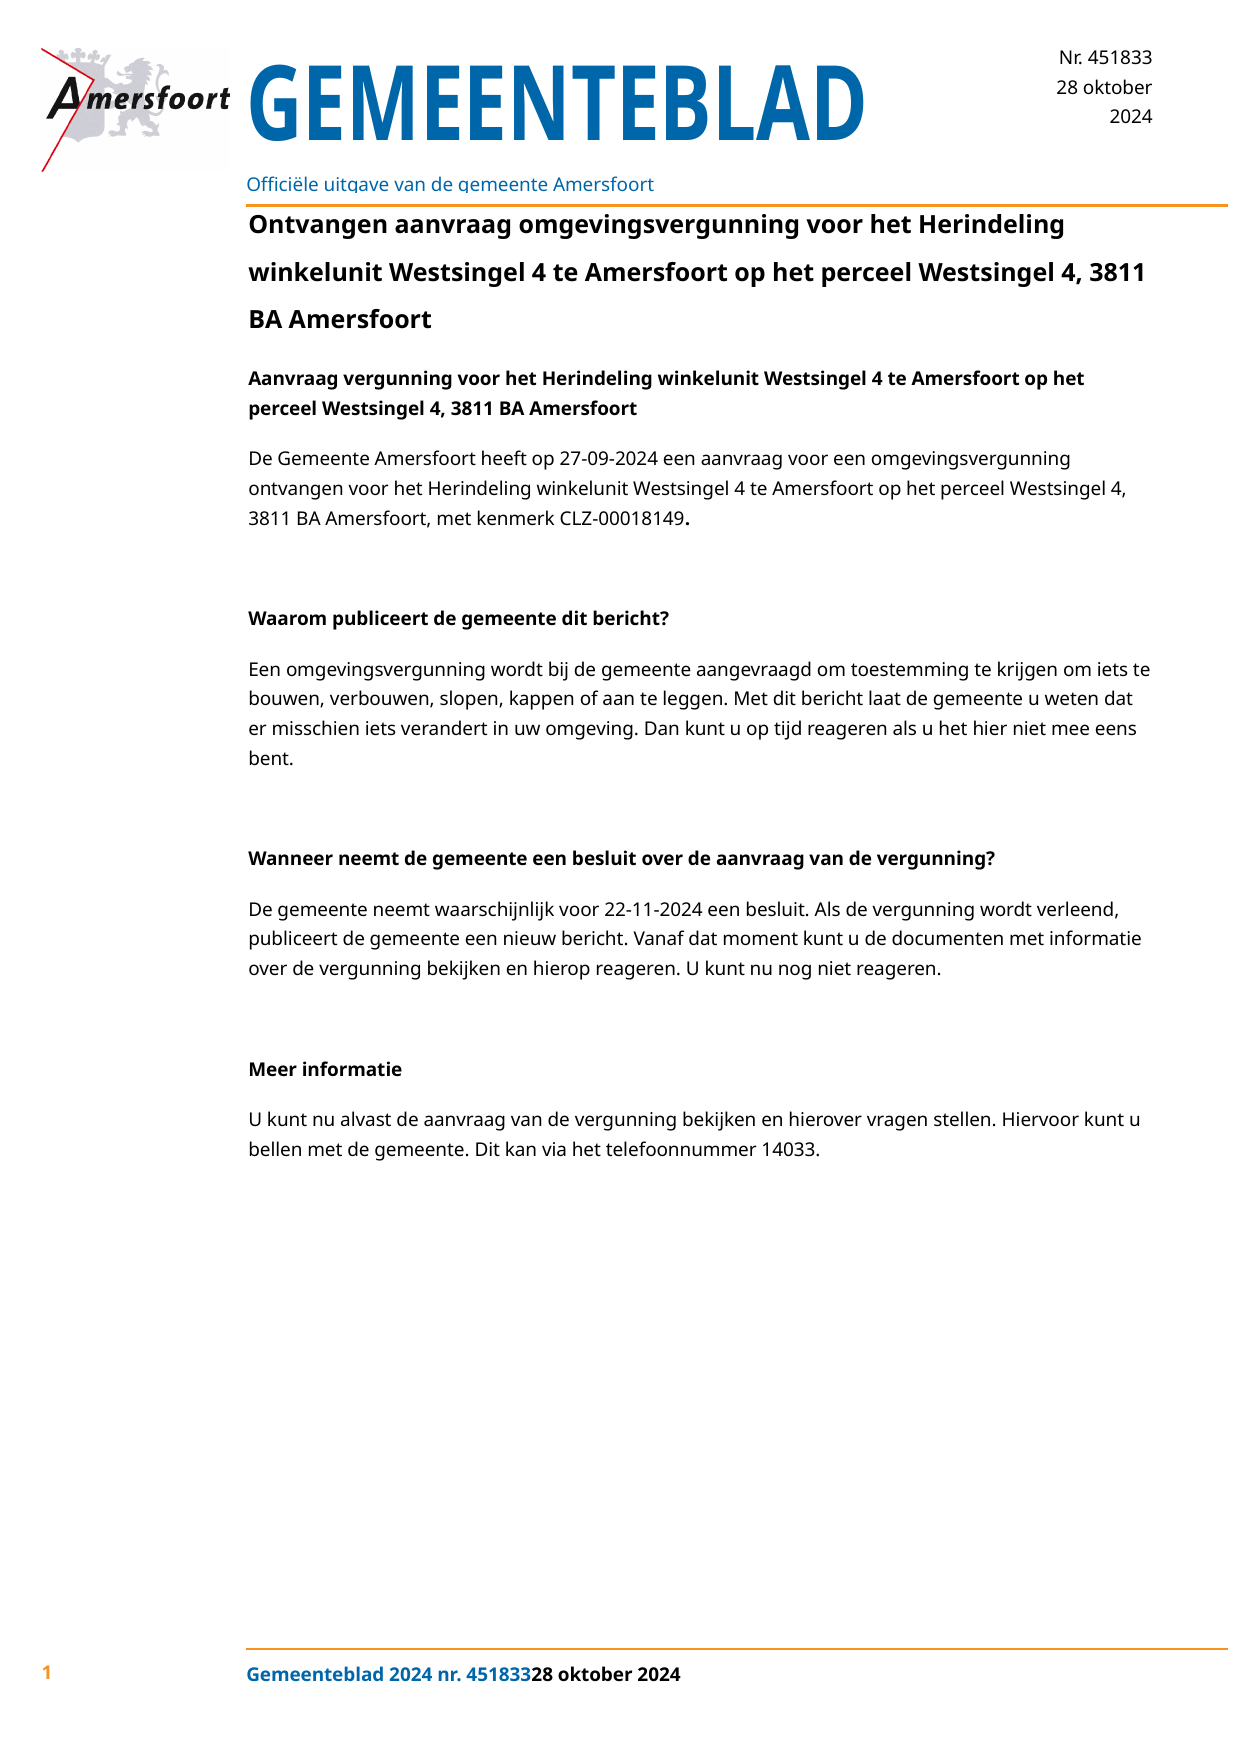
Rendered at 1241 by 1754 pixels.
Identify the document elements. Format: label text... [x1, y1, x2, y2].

text De Gemeente Amersfoort heeft op 27-09-2024 een aanvraag voor een omgevingsvergunning ontvangen voor het Herindeling winkelunit Westsingel 4 te Amersfoort op het perceel Westsingel 4, 3811 BA Amersfoort, met kenmerk CLZ-00018149. [248, 446, 1152, 530]
text Waarom publiceert de gemeente dit bericht? [248, 606, 1152, 631]
picture [41, 47, 231, 172]
text Ontvangen aanvraag omgevingsvergunning voor het Herindeling winkelunit Westsingel 4 te Amersfoort op het perceel Westsingel 4, 3811 BA Amersfoort [248, 207, 1152, 336]
text De gemeente neemt waarschijnlijk voor 22-11-2024 een besluit. Als de vergunning wordt verleend, publiceert de gemeente een nieuw bericht. Vanaf dat moment kunt u de documenten met informatie over de vergunning bekijken en hierop reageren. U kunt nu nog niet reageren. [248, 896, 1152, 981]
text U kunt nu alvast de aanvraag van de vergunning bekijken en hierover vragen stellen. Hiervoor kunt u bellen met de gemeente. Dit kan via het telefoonnummer 14033. [248, 1106, 1152, 1162]
text Een omgevingsvergunning wordt bij de gemeente aangevraagd om toestemming te krijgen om iets te bouwen, verbouwen, slopen, kappen of aan te leggen. Met dit bericht laat de gemeente u weten dat er misschien iets verandert in uw omgeving. Dan kunt u op tijd reageren als u het hier niet mee eens bent. [248, 656, 1152, 770]
text Aanvraag vergunning voor het Herindeling winkelunit Westsingel 4 te Amersfoort op het perceel Westsingel 4, 3811 BA Amersfoort [248, 366, 1152, 421]
text Meer informatie [248, 1056, 1152, 1082]
text Wanneer neemt de gemeente een besluit over de aanvraag van de vergunning? [248, 846, 1152, 871]
